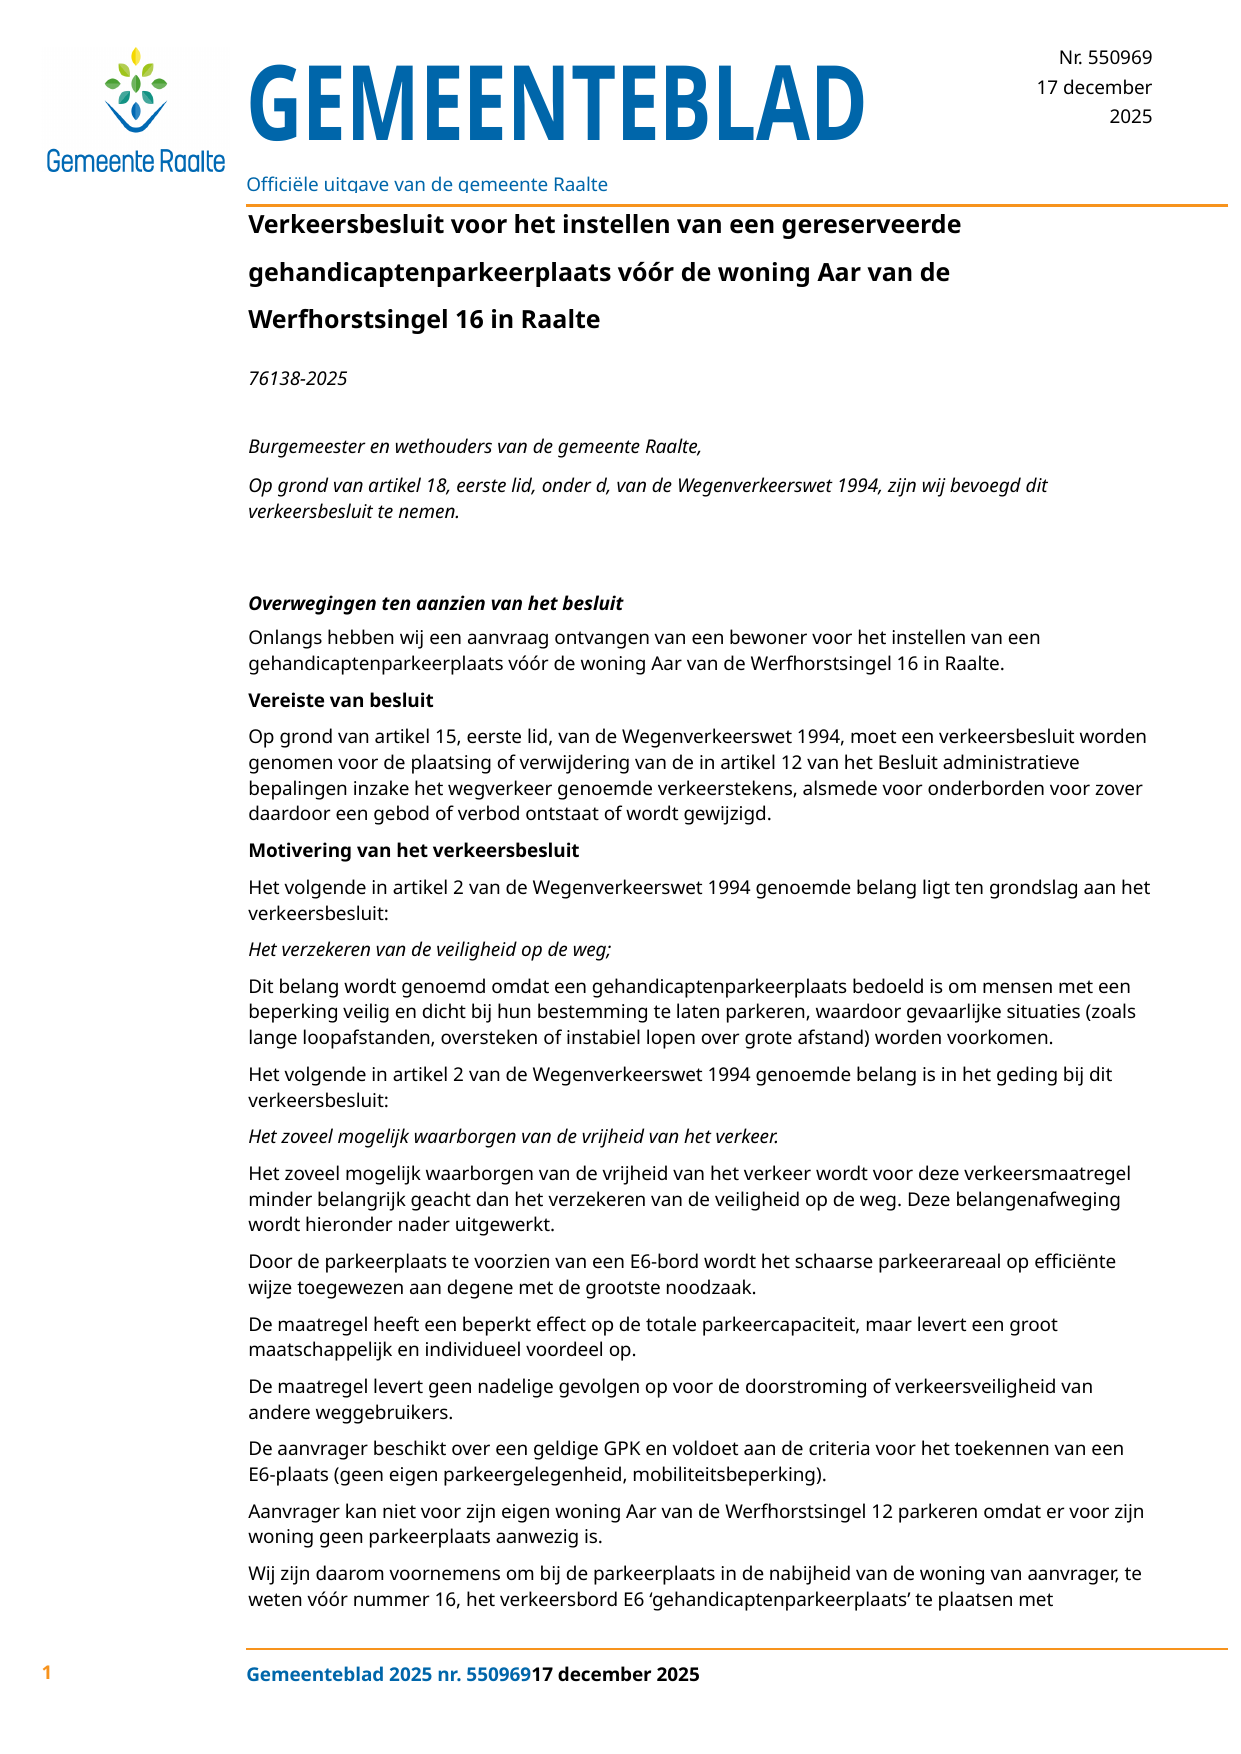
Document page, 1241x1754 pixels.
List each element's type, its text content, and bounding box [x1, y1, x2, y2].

text Het volgende in artikel 2 van de Wegenverkeerswet 1994 genoemde belang is in het geding bij dit verkeersbesluit: [248, 1061, 1152, 1113]
text Het zoveel mogelijk waarborgen van de vrijheid van het verkeer. [248, 1123, 1152, 1149]
text Vereiste van besluit [248, 687, 1152, 712]
text Burgemeester en wethouders van de gemeente Raalte, [248, 433, 1152, 459]
text De maatregel levert geen nadelige gevolgen op voor de doorstroming of verkeersveiligheid van andere weggebruikers. [248, 1373, 1152, 1424]
picture [41, 47, 231, 172]
text Het volgende in artikel 2 van de Wegenverkeerswet 1994 genoemde belang ligt ten grondslag aan het verkeersbesluit: [248, 874, 1152, 925]
text Motivering van het verkeersbesluit [248, 837, 1152, 863]
text Op grond van artikel 15, eerste lid, van de Wegenverkeerswet 1994, moet een verkeersbesluit worden genomen voor de plaatsing of verwijdering van de in artikel 12 van het Besluit administratieve bepalingen inzake het wegverkeer genoemde verkeerstekens, alsmede voor onderborden voor zover daardoor een gebod of verbod ontstaat of wordt gewijzigd. [248, 723, 1152, 826]
text De maatregel heeft een beperkt effect op de totale parkeercapaciteit, maar levert een groot maatschappelijk en individueel voordeel op. [248, 1311, 1152, 1362]
text Op grond van artikel 18, eerste lid, onder d, van de Wegenverkeerswet 1994, zijn wij bevoegd dit verkeersbesluit te nemen. [248, 472, 1152, 524]
text Dit belang wordt genoemd omdat een gehandicaptenparkeerplaats bedoeld is om mensen met een beperking veilig en dicht bij hun bestemming te laten parkeren, waardoor gevaarlijke situaties (zoals lange loopafstanden, oversteken of instabiel lopen over grote afstand) worden voorkomen. [248, 973, 1152, 1050]
text Aanvrager kan niet voor zijn eigen woning Aar van de Werfhorstsingel 12 parkeren omdat er voor zijn woning geen parkeerplaats aanwezig is. [248, 1498, 1152, 1549]
text Onlangs hebben wij een aanvraag ontvangen van een bewoner voor het instellen van een gehandicaptenparkeerplaats vóór de woning Aar van de Werfhorstsingel 16 in Raalte. [248, 624, 1152, 676]
text De aanvrager beschikt over een geldige GPK en voldoet aan de criteria voor het toekennen van een E6-plaats (geen eigen parkeergelegenheid, mobiliteitsbeperking). [248, 1436, 1152, 1487]
text Verkeersbesluit voor het instellen van een gereserveerde gehandicaptenparkeerplaats vóór de woning Aar van de Werfhorstsingel 16 in Raalte [248, 207, 1152, 336]
text Door de parkeerplaats te voorzien van een E6-bord wordt het schaarse parkeerareaal op efficiënte wijze toegewezen aan degene met de grootste noodzaak. [248, 1248, 1152, 1300]
text Wij zijn daarom voornemens om bij de parkeerplaats in de nabijheid van de woning van aanvrager, te weten vóór nummer 16, het verkeersbord E6 ‘gehandicaptenparkeerplaats’ te plaatsen met [248, 1560, 1152, 1612]
text Het zoveel mogelijk waarborgen van de vrijheid van het verkeer wordt voor deze verkeersmaatregel minder belangrijk geacht dan het verzekeren van de veiligheid op de weg. Deze belangenafweging wordt hieronder nader uitgewerkt. [248, 1160, 1152, 1237]
text Het verzekeren van de veiligheid op de weg; [248, 936, 1152, 962]
text 76138-2025 [248, 366, 1152, 391]
text Overwegingen ten aanzien van het besluit [248, 590, 1152, 616]
